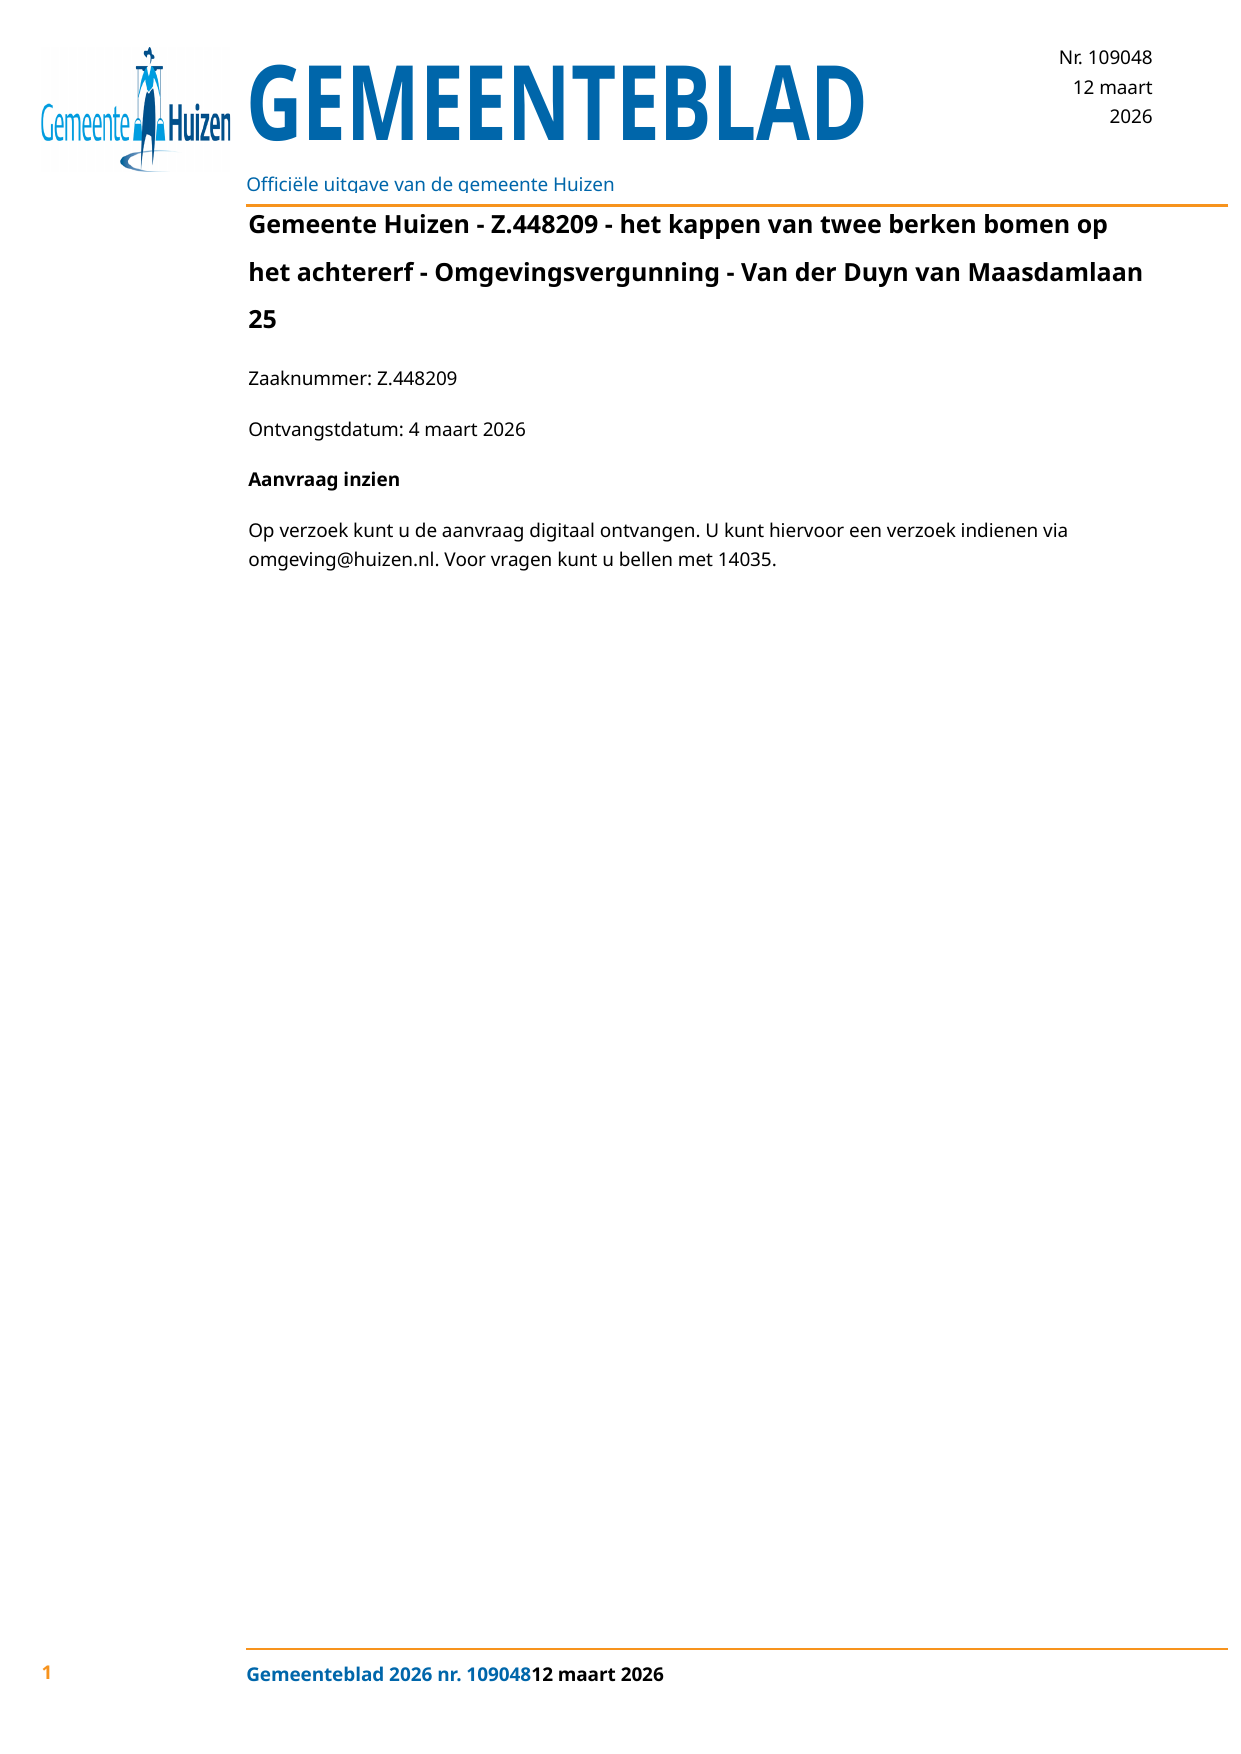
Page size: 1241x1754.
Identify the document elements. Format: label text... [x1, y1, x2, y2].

text Aanvraag inzien [248, 466, 1152, 492]
text Gemeente Huizen - Z.448209 - het kappen van twee berken bomen op het achtererf - Omgevingsvergunning - Van der Duyn van Maasdamlaan 25 [248, 207, 1152, 336]
text Zaaknummer: Z.448209 [248, 366, 1152, 391]
text Ontvangstdatum: 4 maart 2026 [248, 416, 1152, 442]
picture [41, 47, 231, 172]
text Op verzoek kunt u de aanvraag digitaal ontvangen. U kunt hiervoor een verzoek indienen via omgeving@huizen.nl. Voor vragen kunt u bellen met 14035. [248, 517, 1152, 572]
